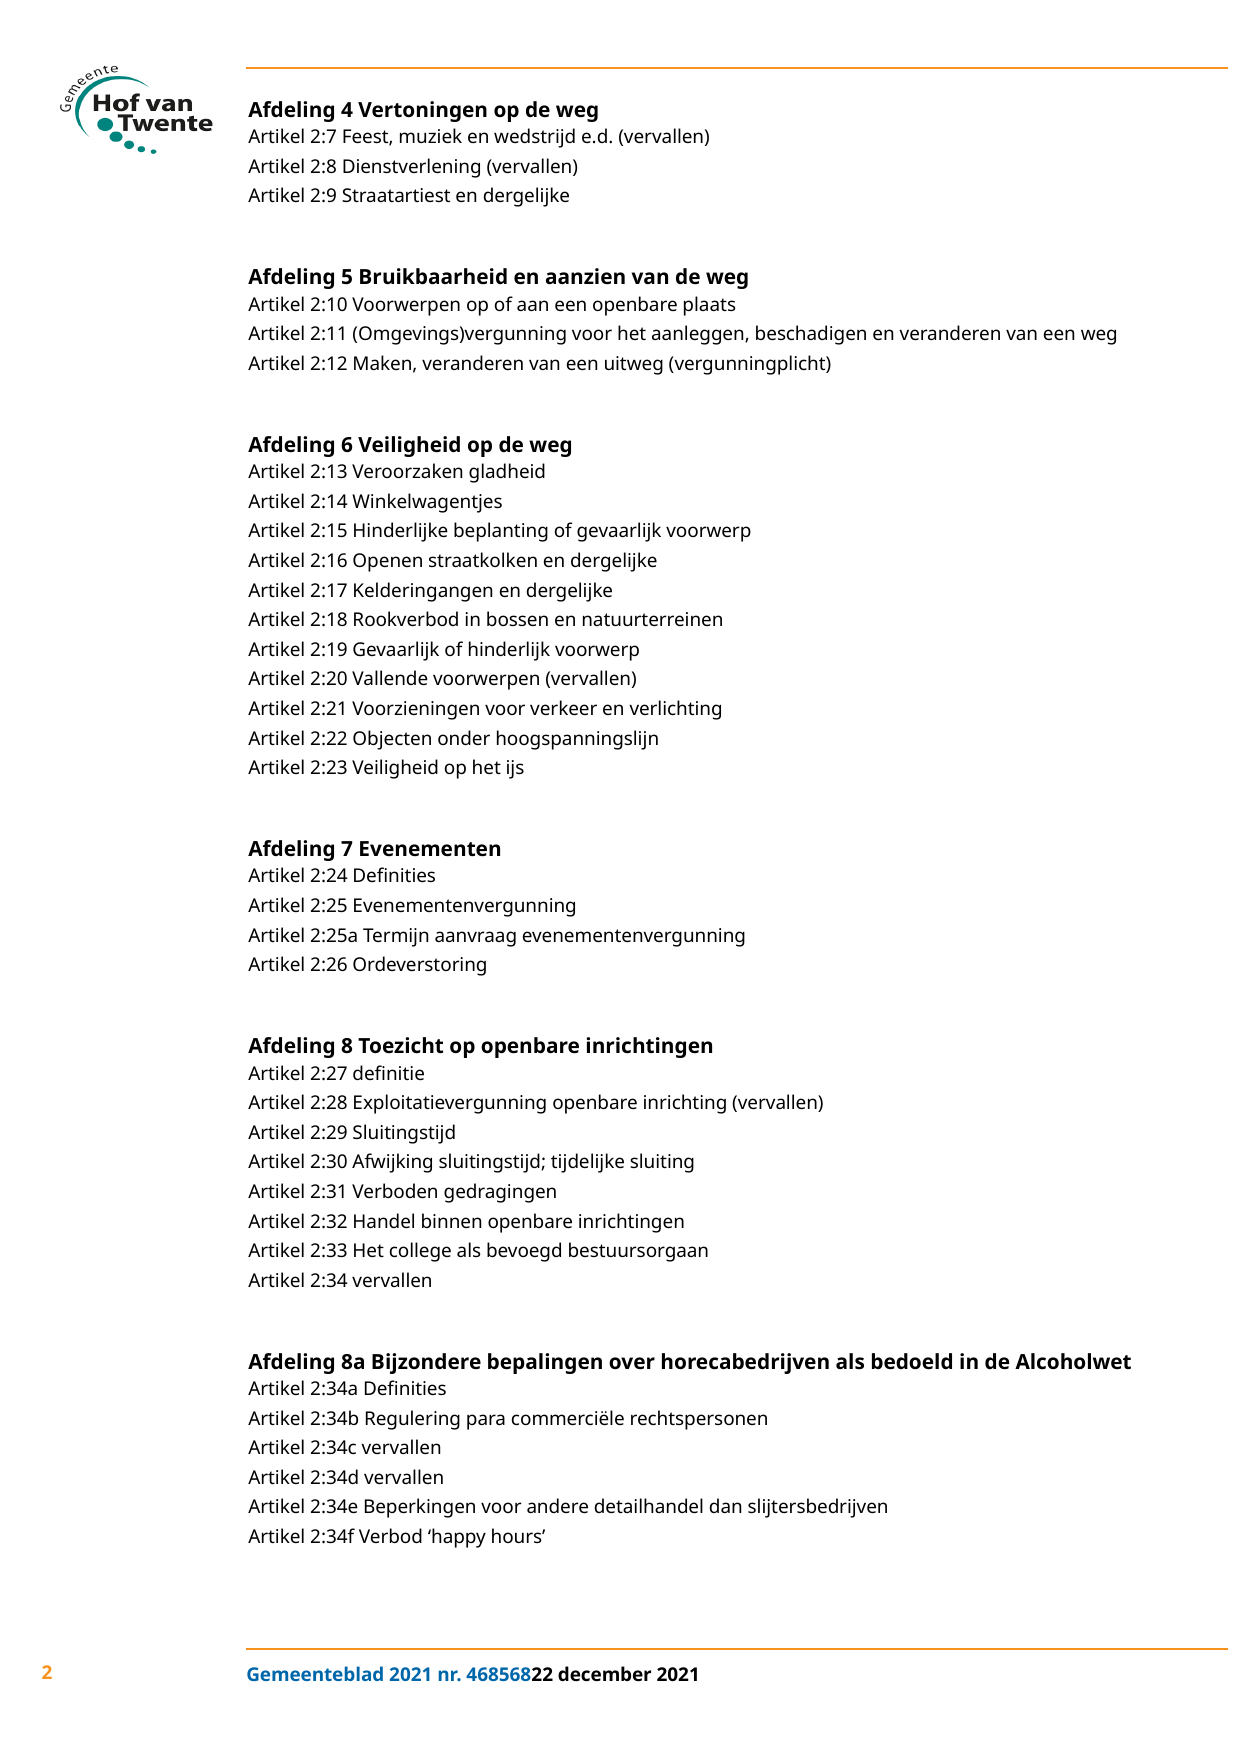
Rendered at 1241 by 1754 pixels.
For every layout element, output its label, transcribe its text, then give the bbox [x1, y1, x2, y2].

text Artikel 2:31 Verboden gedragingen [248, 1178, 1152, 1204]
text Artikel 2:21 Voorzieningen voor verkeer en verlichting [248, 695, 1152, 721]
text Artikel 2:14 Winkelwagentjes [248, 488, 1152, 514]
text Artikel 2:29 Sluitingstijd [248, 1119, 1152, 1145]
text Artikel 2:34c vervallen [248, 1434, 1152, 1460]
text Afdeling 8a Bijzondere bepalingen over horecabedrijven als bedoeld in de Alcoholwet [248, 1347, 1152, 1375]
text Artikel 2:32 Handel binnen openbare inrichtingen [248, 1208, 1152, 1233]
text Artikel 2:10 Voorwerpen op of aan een openbare plaats [248, 291, 1152, 317]
picture [41, 47, 231, 172]
text Artikel 2:18 Rookverbod in bossen en natuurterreinen [248, 606, 1152, 632]
text Artikel 2:27 definitie [248, 1060, 1152, 1086]
text Artikel 2:15 Hinderlijke beplanting of gevaarlijk voorwerp [248, 518, 1152, 543]
text Artikel 2:13 Veroorzaken gladheid [248, 458, 1152, 484]
text Artikel 2:28 Exploitatievergunning openbare inrichting (vervallen) [248, 1089, 1152, 1115]
text Artikel 2:26 Ordeverstoring [248, 951, 1152, 977]
text Artikel 2:34f Verbod ‘happy hours’ [248, 1523, 1152, 1549]
text Artikel 2:8 Dienstverlening (vervallen) [248, 153, 1152, 178]
text Artikel 2:30 Afwijking sluitingstijd; tijdelijke sluiting [248, 1149, 1152, 1174]
text Artikel 2:34e Beperkingen voor andere detailhandel dan slijtersbedrijven [248, 1494, 1152, 1519]
text Artikel 2:25 Evenementenvergunning [248, 892, 1152, 918]
text Artikel 2:24 Definities [248, 863, 1152, 888]
text Artikel 2:34b Regulering para commerciële rechtspersonen [248, 1405, 1152, 1431]
text Artikel 2:22 Objecten onder hoogspanningslijn [248, 725, 1152, 750]
text Artikel 2:9 Straatartiest en dergelijke [248, 182, 1152, 208]
text Artikel 2:20 Vallende voorwerpen (vervallen) [248, 666, 1152, 691]
text Artikel 2:12 Maken, veranderen van een uitweg (vergunningplicht) [248, 350, 1152, 376]
text Artikel 2:7 Feest, muziek en wedstrijd e.d. (vervallen) [248, 123, 1152, 149]
text Afdeling 4 Vertoningen op de weg [248, 95, 1152, 123]
text Artikel 2:17 Kelderingangen en dergelijke [248, 577, 1152, 602]
text Afdeling 8 Toezicht op openbare inrichtingen [248, 1031, 1152, 1060]
text Artikel 2:33 Het college als bevoegd bestuursorgaan [248, 1237, 1152, 1263]
text Artikel 2:16 Openen straatkolken en dergelijke [248, 547, 1152, 573]
text Artikel 2:25a Termijn aanvraag evenementenvergunning [248, 922, 1152, 948]
text Artikel 2:34 vervallen [248, 1267, 1152, 1293]
text Artikel 2:34d vervallen [248, 1464, 1152, 1490]
text Afdeling 5 Bruikbaarheid en aanzien van de weg [248, 262, 1152, 291]
text Artikel 2:34a Definities [248, 1375, 1152, 1401]
text Artikel 2:23 Veiligheid op het ijs [248, 754, 1152, 780]
text Afdeling 7 Evenementen [248, 834, 1152, 863]
text Afdeling 6 Veiligheid op de weg [248, 430, 1152, 458]
text Artikel 2:11 (Omgevings)vergunning voor het aanleggen, beschadigen en veranderen van een weg [248, 320, 1152, 346]
text Artikel 2:19 Gevaarlijk of hinderlijk voorwerp [248, 636, 1152, 662]
